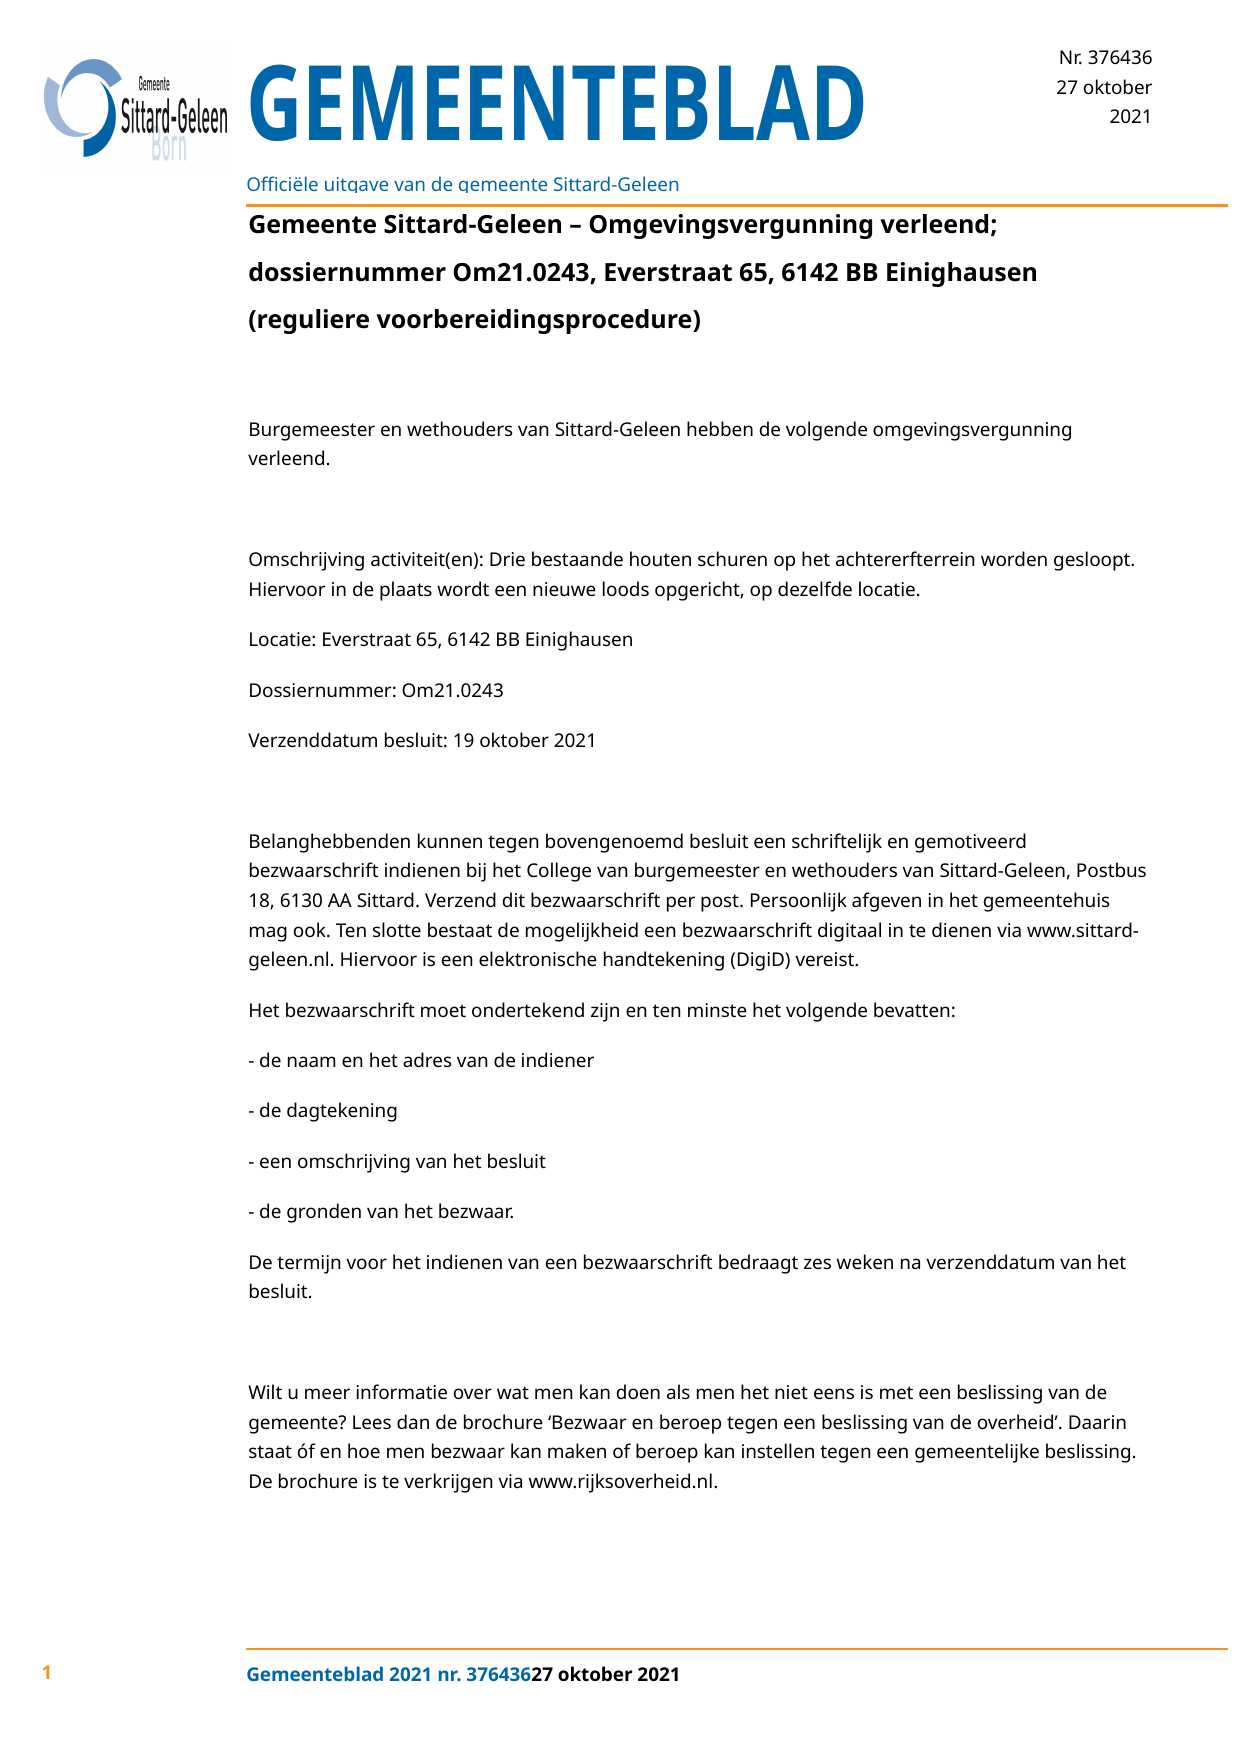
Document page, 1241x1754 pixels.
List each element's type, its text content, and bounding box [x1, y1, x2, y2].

text Wilt u meer informatie over wat men kan doen als men het niet eens is met een beslissing van de gemeente? Lees dan de brochure ‘Bezwaar en beroep tegen een beslissing van de overheid’. Daarin staat óf en hoe men bezwaar kan maken of beroep kan instellen tegen een gemeentelijke beslissing. De brochure is te verkrijgen via www.rijksoverheid.nl. [248, 1379, 1152, 1494]
text - de naam en het adres van de indiener [248, 1047, 1152, 1073]
text De termijn voor het indienen van een bezwaarschrift bedraagt zes weken na verzenddatum van het besluit. [248, 1249, 1152, 1304]
text Locatie: Everstraat 65, 6142 BB Einighausen [248, 626, 1152, 652]
text Belanghebbenden kunnen tegen bovengenoemd besluit een schriftelijk en gemotiveerd bezwaarschrift indienen bij het College van burgemeester en wethouders van Sittard-Geleen, Postbus 18, 6130 AA Sittard. Verzend dit bezwaarschrift per post. Persoonlijk afgeven in het gemeentehuis mag ook. Ten slotte bestaat de mogelijkheid een bezwaarschrift digitaal in te dienen via www.sittard-geleen.nl. Hiervoor is een elektronische handtekening (DigiD) vereist. [248, 828, 1152, 972]
text - de gronden van het bezwaar. [248, 1198, 1152, 1224]
text Het bezwaarschrift moet ondertekend zijn en ten minste het volgende bevatten: [248, 997, 1152, 1022]
text - een omschrijving van het besluit [248, 1148, 1152, 1174]
text Gemeente Sittard-Geleen – Omgevingsvergunning verleend; dossiernummer Om21.0243, Everstraat 65, 6142 BB Einighausen (reguliere voorbereidingsprocedure) [248, 207, 1152, 336]
text Verzenddatum besluit: 19 oktober 2021 [248, 727, 1152, 753]
text - de dagtekening [248, 1098, 1152, 1123]
picture [41, 47, 231, 172]
text Omschrijving activiteit(en): Drie bestaande houten schuren op het achtererfterrein worden gesloopt. Hiervoor in de plaats wordt een nieuwe loods opgericht, op dezelfde locatie. [248, 546, 1152, 602]
text Burgemeester en wethouders van Sittard-Geleen hebben de volgende omgevingsvergunning verleend. [248, 416, 1152, 471]
text Dossiernummer: Om21.0243 [248, 677, 1152, 702]
